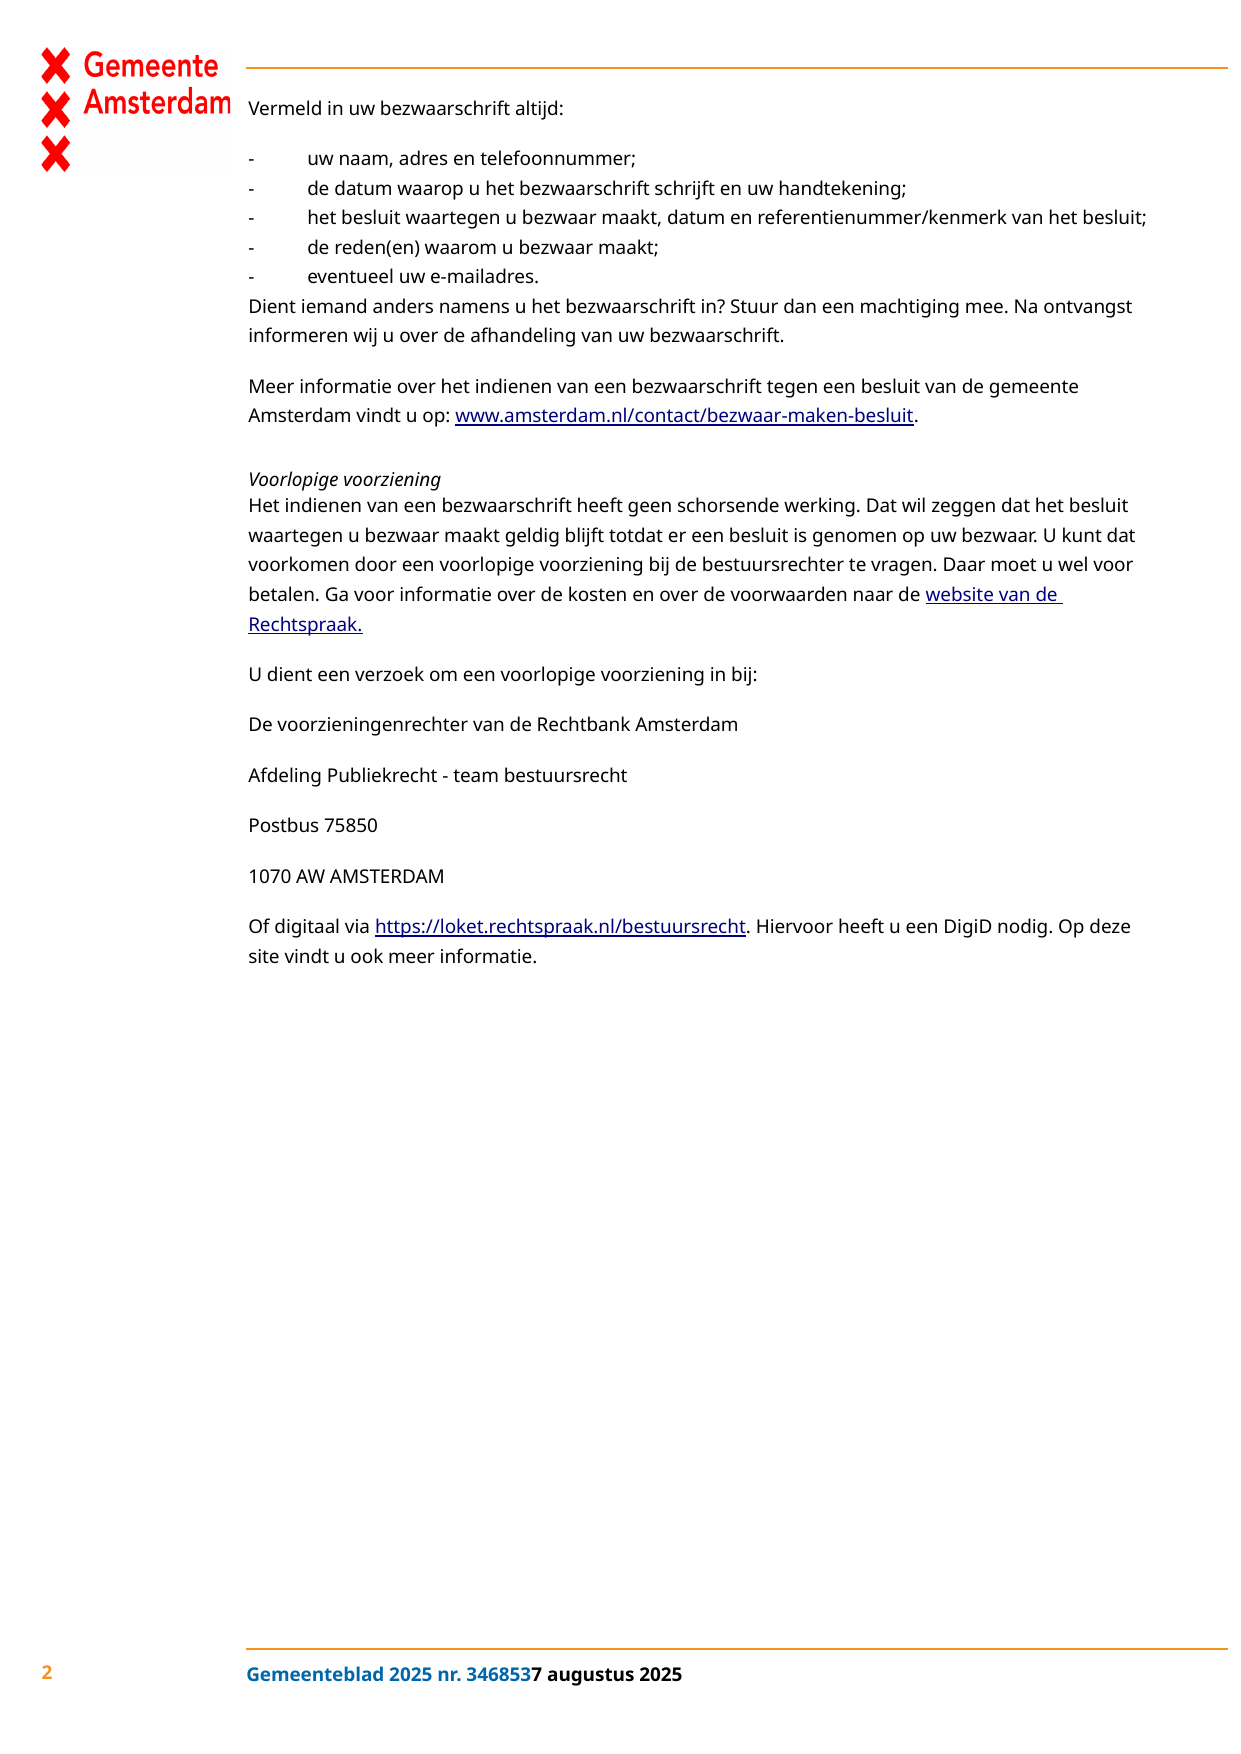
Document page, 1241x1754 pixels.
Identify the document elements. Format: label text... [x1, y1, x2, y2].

text Dient iemand anders namens u het bezwaarschrift in? Stuur dan een machtiging mee. Na ontvangst informeren wij u over de afhandeling van uw bezwaarschrift. [248, 293, 1152, 348]
text Postbus 75850 [248, 812, 1152, 838]
text De voorzieningenrechter van de Rechtbank Amsterdam [248, 712, 1152, 737]
text Meer informatie over het indienen van een bezwaarschrift tegen een besluit van de gemeente Amsterdam vindt u op: www.amsterdam.nl/contact/bezwaar-maken-besluit. [248, 373, 1152, 428]
list de datum waarop u het bezwaarschrift schrijft en uw handtekening; [248, 175, 1152, 201]
list uw naam, adres en telefoonnummer; [248, 145, 1152, 171]
text U dient een verzoek om een voorlopige voorziening in bij: [248, 661, 1152, 687]
text Vermeld in uw bezwaarschrift altijd: [248, 95, 1152, 121]
picture [41, 47, 231, 172]
text Het indienen van een bezwaarschrift heeft geen schorsende werking. Dat wil zeggen dat het besluit waartegen u bezwaar maakt geldig blijft totdat er een besluit is genomen op uw bezwaar. U kunt dat voorkomen door een voorlopige voorziening bij de bestuursrechter te vragen. Daar moet u wel voor betalen. Ga voor informatie over de kosten en over de voorwaarden naar de website van de Rechtspraak. [248, 492, 1152, 636]
list het besluit waartegen u bezwaar maakt, datum en referentienummer/kenmerk van het besluit; [248, 204, 1152, 230]
list de reden(en) waarom u bezwaar maakt; [248, 234, 1152, 260]
list eventueel uw e-mailadres. [248, 263, 1152, 289]
text Of digitaal via https://loket.rechtspraak.nl/bestuursrecht. Hiervoor heeft u een DigiD nodig. Op deze site vindt u ook meer informatie. [248, 913, 1152, 968]
text 1070 AW AMSTERDAM [248, 863, 1152, 888]
text Voorlopige voorziening [248, 467, 1152, 492]
text Afdeling Publiekrecht - team bestuursrecht [248, 762, 1152, 788]
